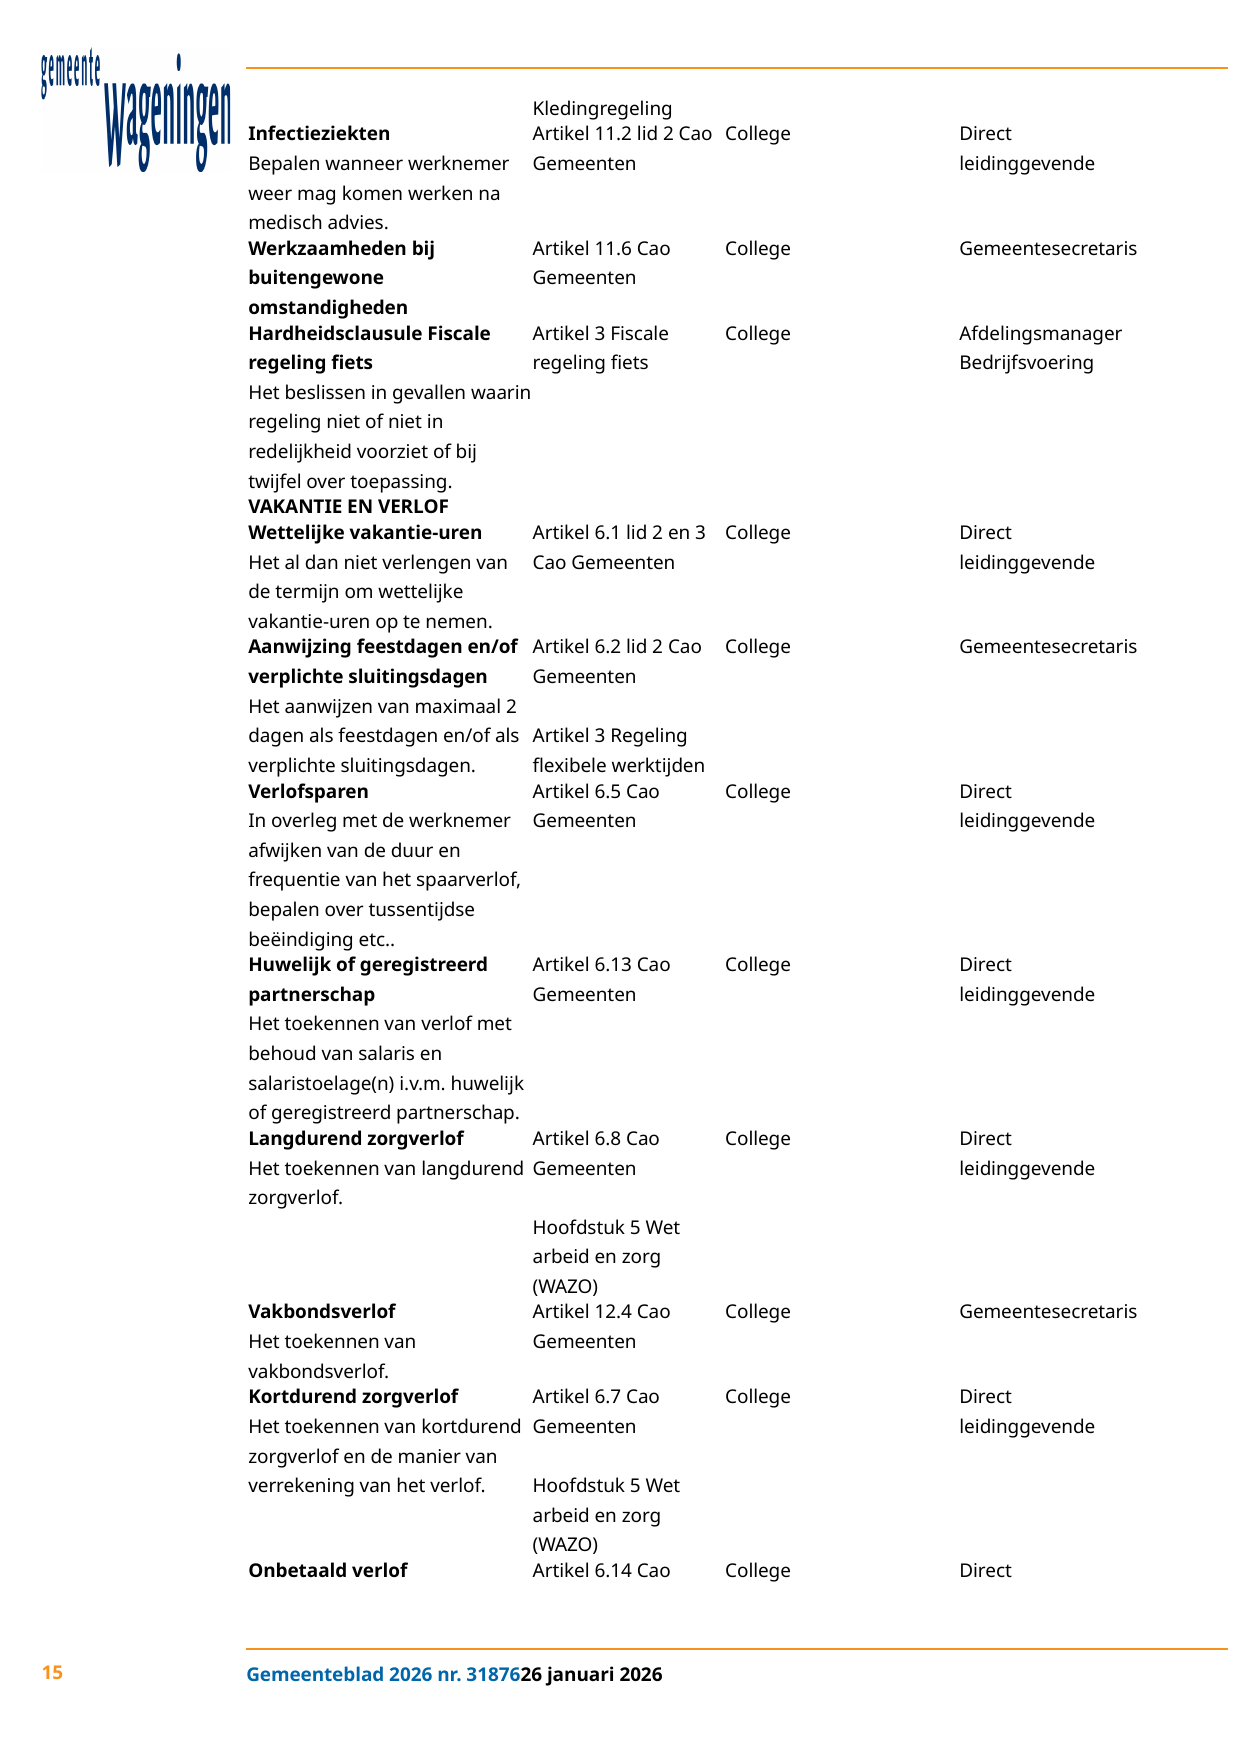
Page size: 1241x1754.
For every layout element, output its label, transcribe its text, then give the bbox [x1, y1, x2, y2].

table_cell College [725, 320, 959, 493]
table_cell Artikel 6.14 Cao [533, 1557, 725, 1583]
table_cell [533, 494, 725, 519]
table_cell College [725, 1299, 959, 1384]
table_cell Artikel 6.7 Cao Gemeenten Hoofdstuk 5 Wet arbeid en zorg (WAZO) [533, 1384, 725, 1557]
table_cell College [725, 778, 959, 951]
table_cell College [725, 1557, 959, 1583]
table_cell Huwelijk of geregistreerd partnerschap Het toekennen van verlof met behoud van salaris en salaristoelage(n) i.v.m. huwelijk of geregistreerd partnerschap. [248, 951, 532, 1125]
table_cell College [725, 121, 959, 235]
table_cell Artikel 6.8 Cao Gemeenten Hoofdstuk 5 Wet arbeid en zorg (WAZO) [533, 1125, 725, 1299]
table_cell College [725, 1125, 959, 1299]
table_cell Hardheidsclausule Fiscale regeling fiets Het beslissen in gevallen waarin regeling niet of niet in redelijkheid voorziet of bij twijfel over toepassing. [248, 320, 532, 493]
table_cell Gemeentesecretaris [959, 235, 1152, 320]
table_cell [959, 95, 1152, 121]
table_cell Artikel 3 Fiscale regeling fiets [533, 320, 725, 493]
table_cell Verlofsparen In overleg met de werknemer afwijken van de duur en frequentie van het spaarverlof, bepalen over tussentijdse beëindiging etc.. [248, 778, 532, 951]
picture [41, 47, 231, 172]
table_cell Artikel 11.6 Cao Gemeenten [533, 235, 725, 320]
table_cell Aanwijzing feestdagen en/of verplichte sluitingsdagen Het aanwijzen van maximaal 2 dagen als feestdagen en/of als verplichte sluitingsdagen. [248, 634, 532, 778]
table_cell Artikel 6.1 lid 2 en 3 Cao Gemeenten [533, 519, 725, 634]
table_cell Kortdurend zorgverlof Het toekennen van kortdurend zorgverlof en de manier van verrekening van het verlof. [248, 1384, 532, 1557]
table_cell Direct leidinggevende [959, 1125, 1152, 1299]
table_cell Direct leidinggevende [959, 1384, 1152, 1557]
table_cell College [725, 235, 959, 320]
table_cell Direct leidinggevende [959, 778, 1152, 951]
table_cell Artikel 6.5 Cao Gemeenten [533, 778, 725, 951]
table_cell Artikel 12.4 Cao Gemeenten [533, 1299, 725, 1384]
table_cell Direct leidinggevende [959, 121, 1152, 235]
table_cell College [725, 519, 959, 634]
table_cell Direct [959, 1557, 1152, 1583]
table_cell Werkzaamheden bij buitengewone omstandigheden [248, 235, 532, 320]
table_cell Onbetaald verlof [248, 1557, 532, 1583]
table_cell [959, 494, 1152, 519]
table_cell College [725, 951, 959, 1125]
table_cell Direct leidinggevende [959, 519, 1152, 634]
table_cell VAKANTIE EN VERLOF [248, 494, 532, 519]
table_cell [725, 494, 959, 519]
table_cell College [725, 634, 959, 778]
table_cell [248, 95, 532, 121]
table_cell [725, 95, 959, 121]
table_cell Artikel 6.2 lid 2 Cao Gemeenten Artikel 3 Regeling flexibele werktijden [533, 634, 725, 778]
table_cell College [725, 1384, 959, 1557]
table_cell Infectieziekten Bepalen wanneer werknemer weer mag komen werken na medisch advies. [248, 121, 532, 235]
table_cell Artikel 11.2 lid 2 Cao Gemeenten [533, 121, 725, 235]
table_cell Afdelingsmanager Bedrijfsvoering [959, 320, 1152, 493]
table_cell Gemeentesecretaris [959, 634, 1152, 778]
table_cell Vakbondsverlof Het toekennen van vakbondsverlof. [248, 1299, 532, 1384]
table_cell Gemeentesecretaris [959, 1299, 1152, 1384]
table_cell Direct leidinggevende [959, 951, 1152, 1125]
table_cell Artikel 6.13 Cao Gemeenten [533, 951, 725, 1125]
table_cell Wettelijke vakantie-uren Het al dan niet verlengen van de termijn om wettelijke vakantie-uren op te nemen. [248, 519, 532, 634]
table_cell Kledingregeling [533, 95, 725, 121]
table_cell Langdurend zorgverlof Het toekennen van langdurend zorgverlof. [248, 1125, 532, 1299]
